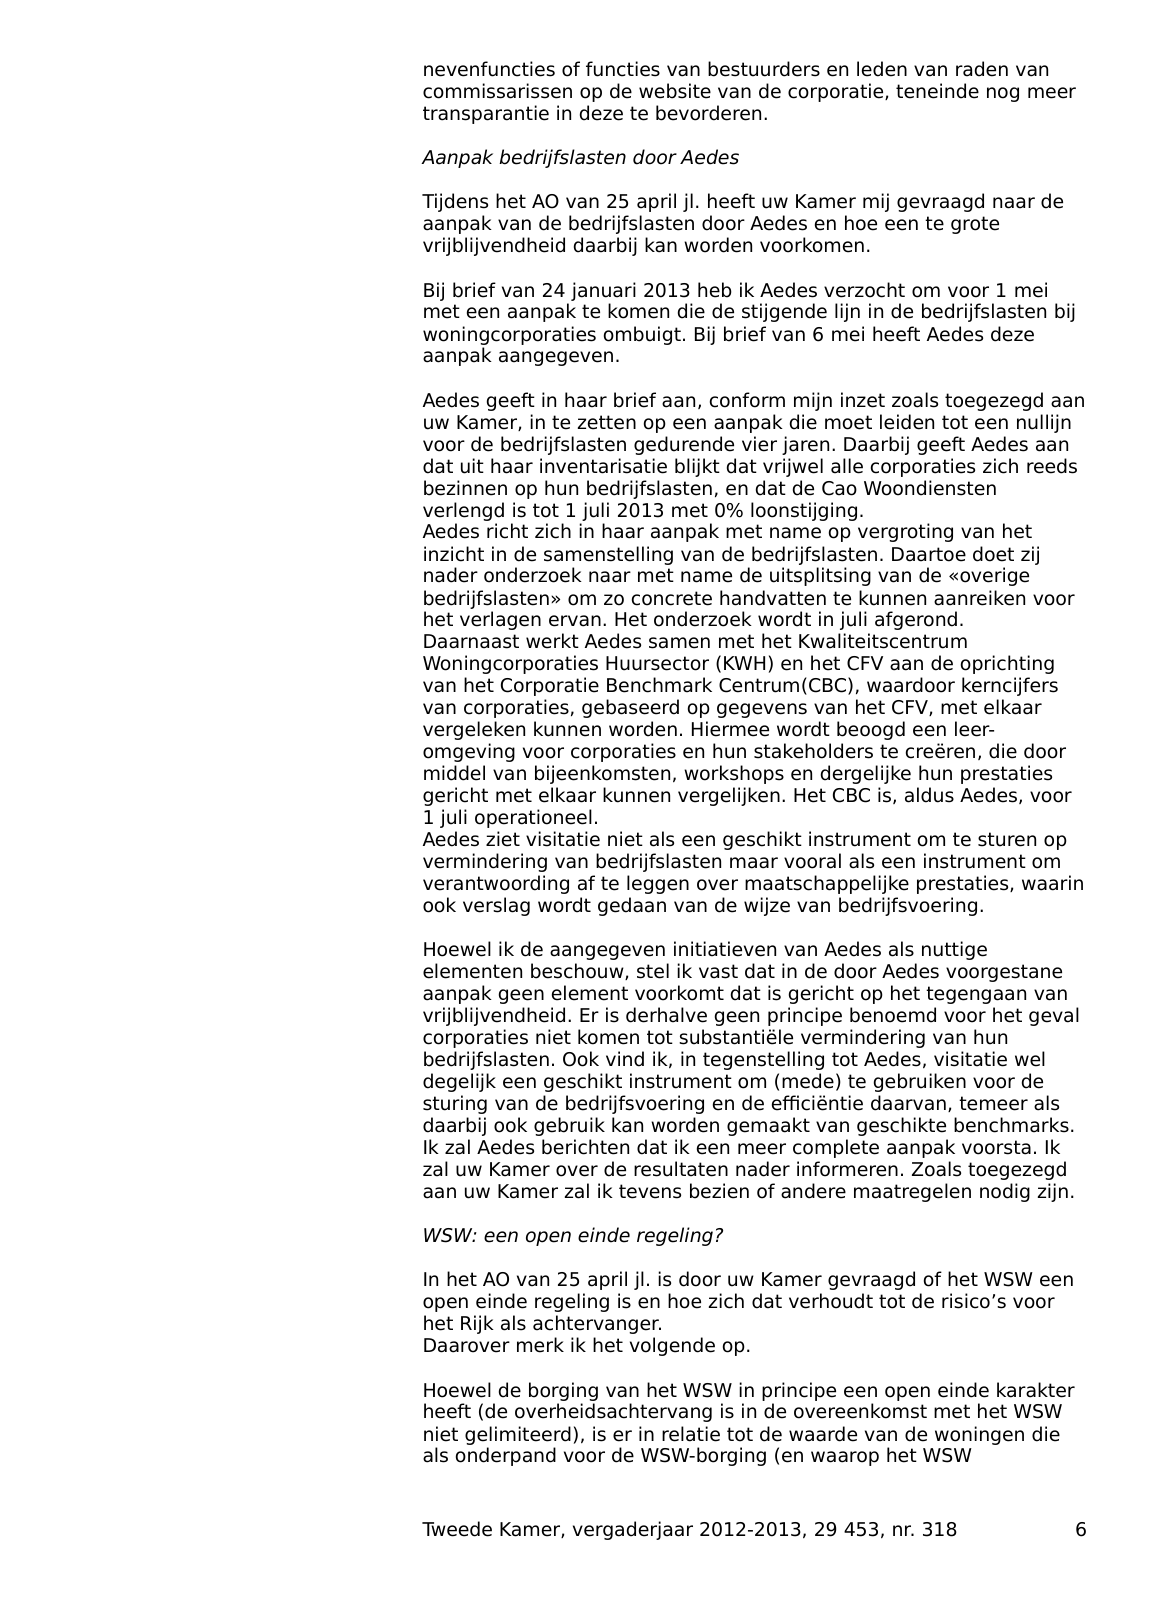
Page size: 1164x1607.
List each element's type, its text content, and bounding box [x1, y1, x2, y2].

text In het AO van 25 april jl. is door uw Kamer gevraagd of het WSW een open einde regeling is en hoe zich dat verhoudt tot de risico’s voor het Rijk als achtervanger. [422, 1269, 1087, 1335]
text Bij brief van 24 januari 2013 heb ik Aedes verzocht om voor 1 mei met een aanpak te komen die de stijgende lijn in de bedrijfslasten bij woningcorporaties ombuigt. Bij brief van 6 mei heeft Aedes deze aanpak aangegeven. [422, 279, 1087, 367]
text Hoewel de borging van het WSW in principe een open einde karakter heeft (de overheidsachtervang is in de overeenkomst met het WSW niet gelimiteerd), is er in relatie tot de waarde van de woningen die als onderpand voor de WSW-borging (en waarop het WSW [422, 1379, 1087, 1467]
text Aedes geeft in haar brief aan, conform mijn inzet zoals toegezegd aan uw Kamer, in te zetten op een aanpak die moet leiden tot een nullijn voor de bedrijfslasten gedurende vier jaren. Daarbij geeft Aedes aan dat uit haar inventarisatie blijkt dat vrijwel alle corporaties zich reeds bezinnen op hun bedrijfslasten, en dat de Cao Woondiensten verlengd is tot 1 juli 2013 met 0% loonstijging. [422, 389, 1087, 521]
text Daarover merk ik het volgende op. [422, 1335, 1087, 1357]
text nevenfuncties of functies van bestuurders en leden van raden van commissarissen op de website van de corporatie, teneinde nog meer transparantie in deze te bevorderen. [422, 59, 1087, 125]
text Hoewel ik de aangegeven initiatieven van Aedes als nuttige elementen beschouw, stel ik vast dat in de door Aedes voorgestane aanpak geen element voorkomt dat is gericht op het tegengaan van vrijblijvendheid. Er is derhalve geen principe benoemd voor het geval corporaties niet komen tot substantiële vermindering van hun bedrijfslasten. Ook vind ik, in tegenstelling tot Aedes, visitatie wel degelijk een geschikt instrument om (mede) te gebruiken voor de sturing van de bedrijfsvoering en de efficiëntie daarvan, temeer als daarbij ook gebruik kan worden gemaakt van geschikte benchmarks. Ik zal Aedes berichten dat ik een meer complete aanpak voorsta. Ik zal uw Kamer over de resultaten nader informeren. Zoals toegezegd aan uw Kamer zal ik tevens bezien of andere maatregelen nodig zijn. [422, 939, 1087, 1203]
subtitle WSW: een open einde regeling? [422, 1225, 1087, 1247]
text Aedes ziet visitatie niet als een geschikt instrument om te sturen op vermindering van bedrijfslasten maar vooral als een instrument om verantwoording af te leggen over maatschappelijke prestaties, waarin ook verslag wordt gedaan van de wijze van bedrijfsvoering. [422, 829, 1087, 917]
text Aedes richt zich in haar aanpak met name op vergroting van het inzicht in de samenstelling van de bedrijfslasten. Daartoe doet zij nader onderzoek naar met name de uitsplitsing van de «overige bedrijfslasten» om zo concrete handvatten te kunnen aanreiken voor het verlagen ervan. Het onderzoek wordt in juli afgerond. [422, 521, 1087, 631]
text Daarnaast werkt Aedes samen met het Kwaliteitscentrum Woningcorporaties Huursector (KWH) en het CFV aan de oprichting van het Corporatie Benchmark Centrum(CBC), waardoor kerncijfers van corporaties, gebaseerd op gegevens van het CFV, met elkaar vergeleken kunnen worden. Hiermee wordt beoogd een leer-omgeving voor corporaties en hun stakeholders te creëren, die door middel van bijeenkomsten, workshops en dergelijke hun prestaties gericht met elkaar kunnen vergelijken. Het CBC is, aldus Aedes, voor 1 juli operationeel. [422, 631, 1087, 829]
text Tijdens het AO van 25 april jl. heeft uw Kamer mij gevraagd naar de aanpak van de bedrijfslasten door Aedes en hoe een te grote vrijblijvendheid daarbij kan worden voorkomen. [422, 191, 1087, 257]
subtitle Aanpak bedrijfslasten door Aedes [422, 147, 1087, 169]
